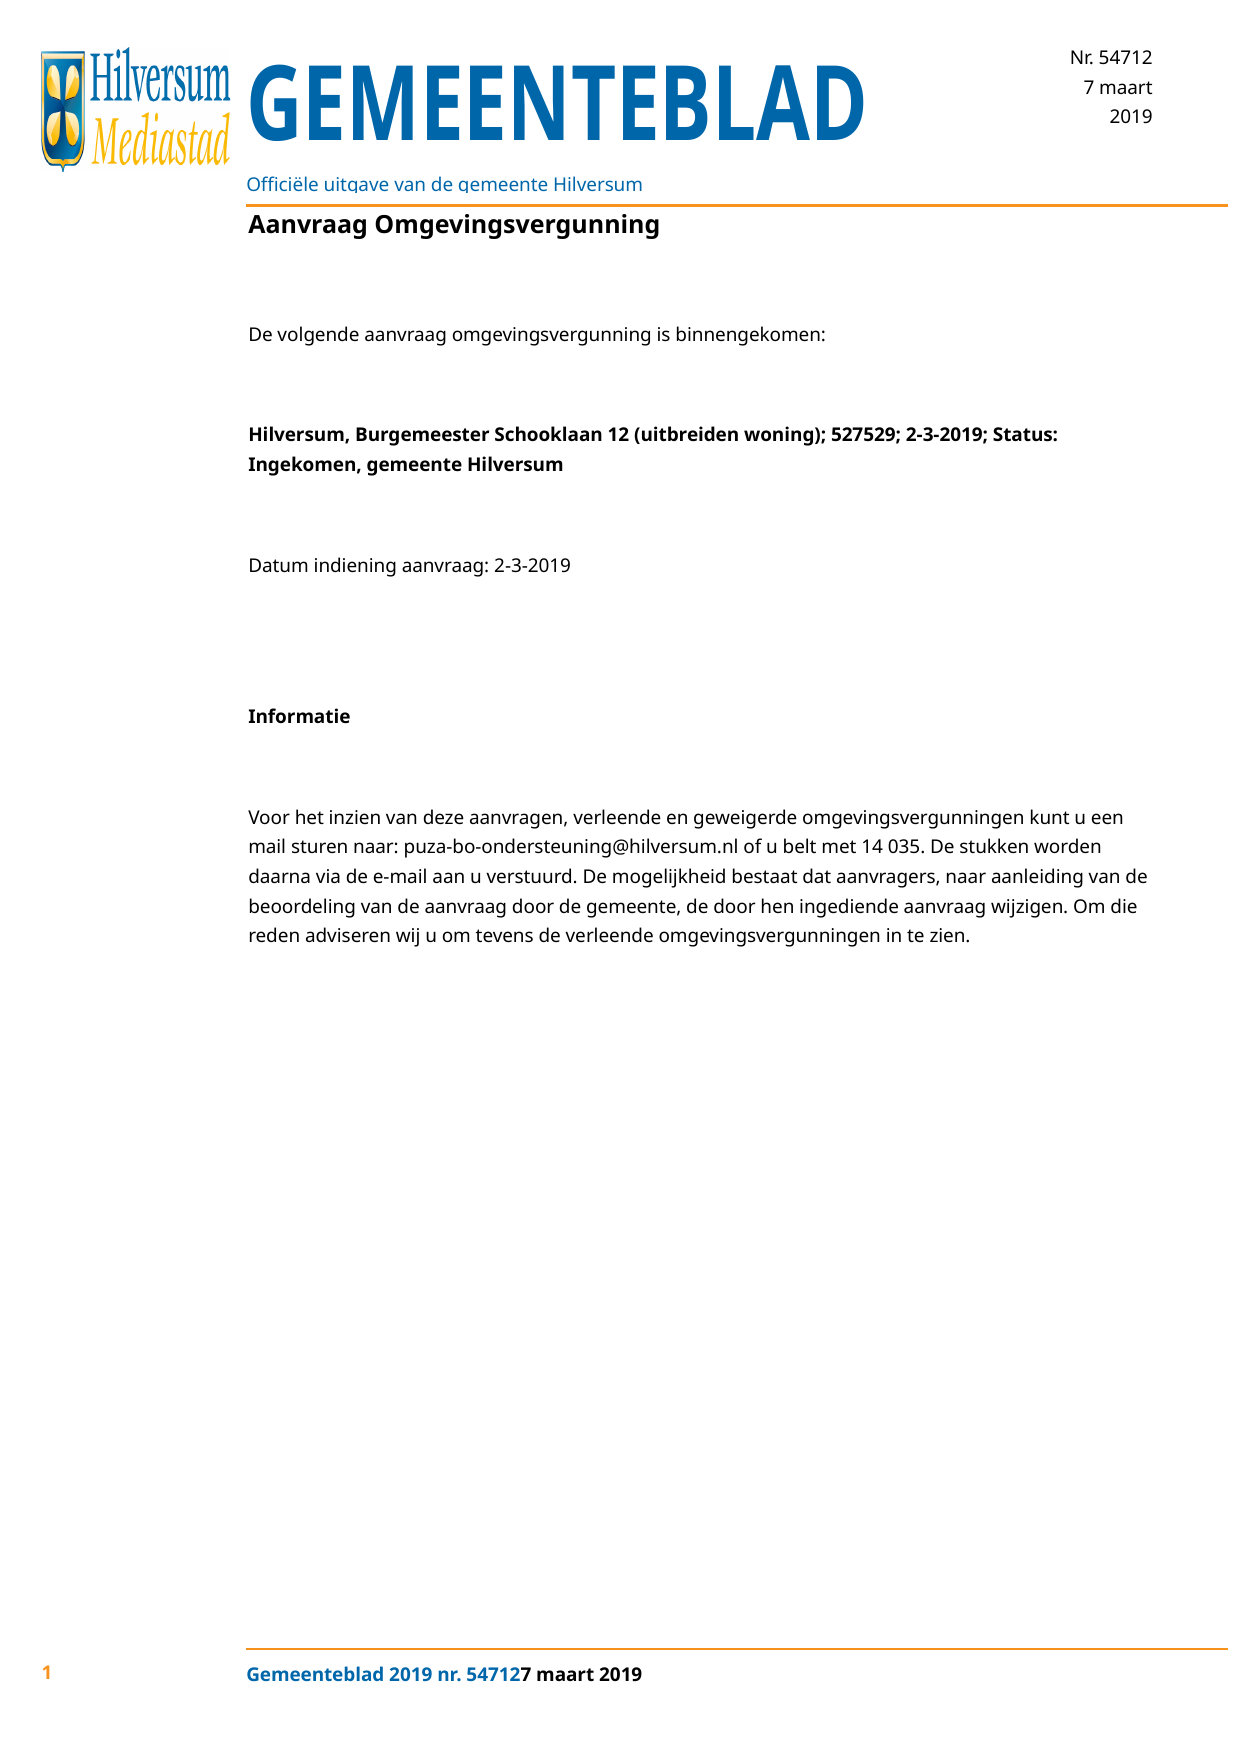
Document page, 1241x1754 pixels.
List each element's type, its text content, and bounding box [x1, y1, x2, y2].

text Aanvraag Omgevingsvergunning [248, 207, 1152, 241]
text Datum indiening aanvraag: 2-3-2019 [248, 552, 1152, 578]
text De volgende aanvraag omgevingsvergunning is binnengekomen: [248, 321, 1152, 346]
text Hilversum, Burgemeester Schooklaan 12 (uitbreiden woning); 527529; 2-3-2019; Status: Ingekomen, gemeente Hilversum [248, 422, 1152, 477]
text Voor het inzien van deze aanvragen, verleende en geweigerde omgevingsvergunningen kunt u een mail sturen naar: puza-bo-ondersteuning@hilversum.nl of u belt met 14 035. De stukken worden daarna via de e-mail aan u verstuurd. De mogelijkheid bestaat dat aanvragers, naar aanleiding van de beoordeling van de aanvraag door de gemeente, de door hen ingediende aanvraag wijzigen. Om die reden adviseren wij u om tevens de verleende omgevingsvergunningen in te zien. [248, 804, 1152, 948]
text Informatie [248, 703, 1152, 729]
picture [41, 47, 231, 172]
